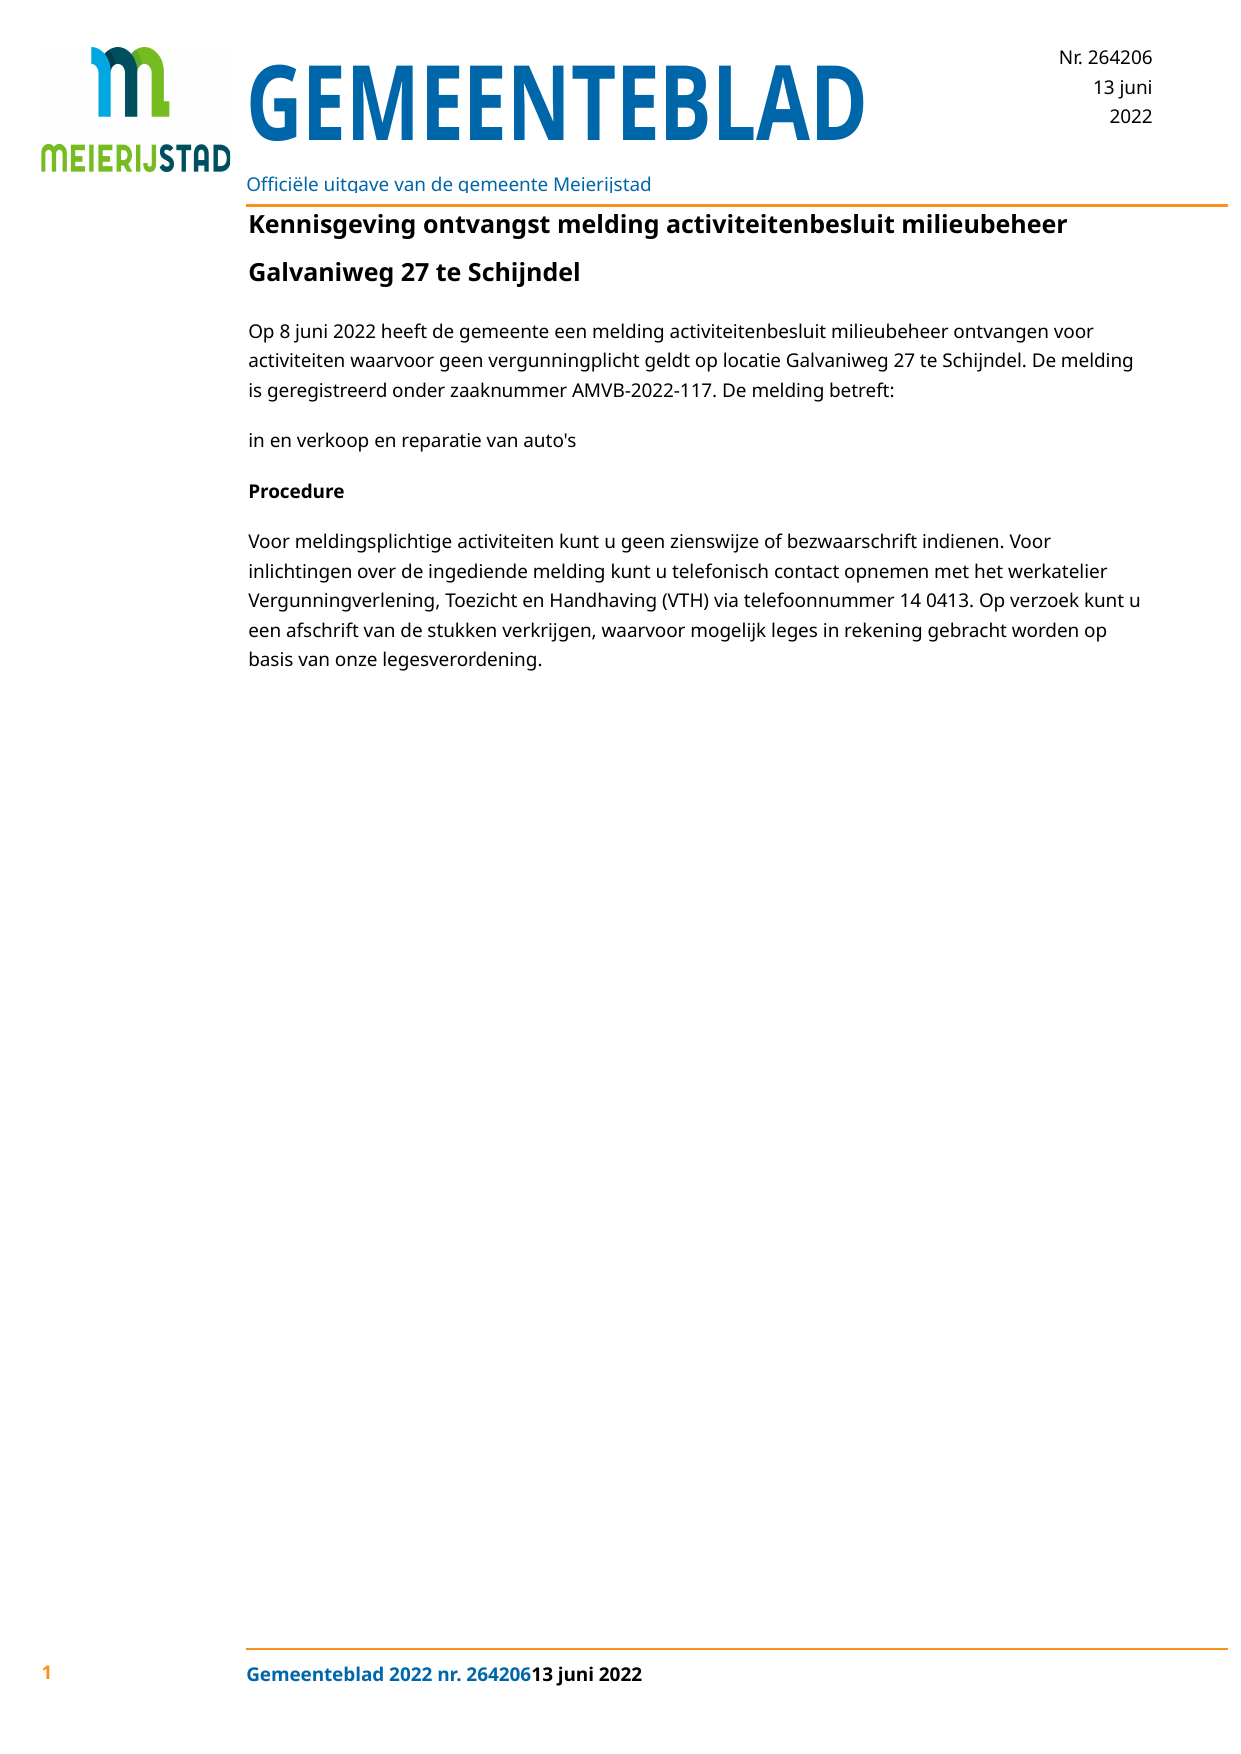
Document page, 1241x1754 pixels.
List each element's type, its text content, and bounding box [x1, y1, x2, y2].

text Op 8 juni 2022 heeft de gemeente een melding activiteitenbesluit milieubeheer ontvangen voor activiteiten waarvoor geen vergunningplicht geldt op locatie Galvaniweg 27 te Schijndel. De melding is geregistreerd onder zaaknummer AMVB-2022-117. De melding betreft: [248, 318, 1152, 403]
text in en verkoop en reparatie van auto's [248, 427, 1152, 453]
text Procedure [248, 478, 1152, 504]
text Kennisgeving ontvangst melding activiteitenbesluit milieubeheer Galvaniweg 27 te Schijndel [248, 207, 1152, 288]
picture [41, 47, 231, 172]
text Voor meldingsplichtige activiteiten kunt u geen zienswijze of bezwaarschrift indienen. Voor inlichtingen over de ingediende melding kunt u telefonisch contact opnemen met het werkatelier Vergunningverlening, Toezicht en Handhaving (VTH) via telefoonnummer 14 0413. Op verzoek kunt u een afschrift van de stukken verkrijgen, waarvoor mogelijk leges in rekening gebracht worden op basis van onze legesverordening. [248, 528, 1152, 672]
